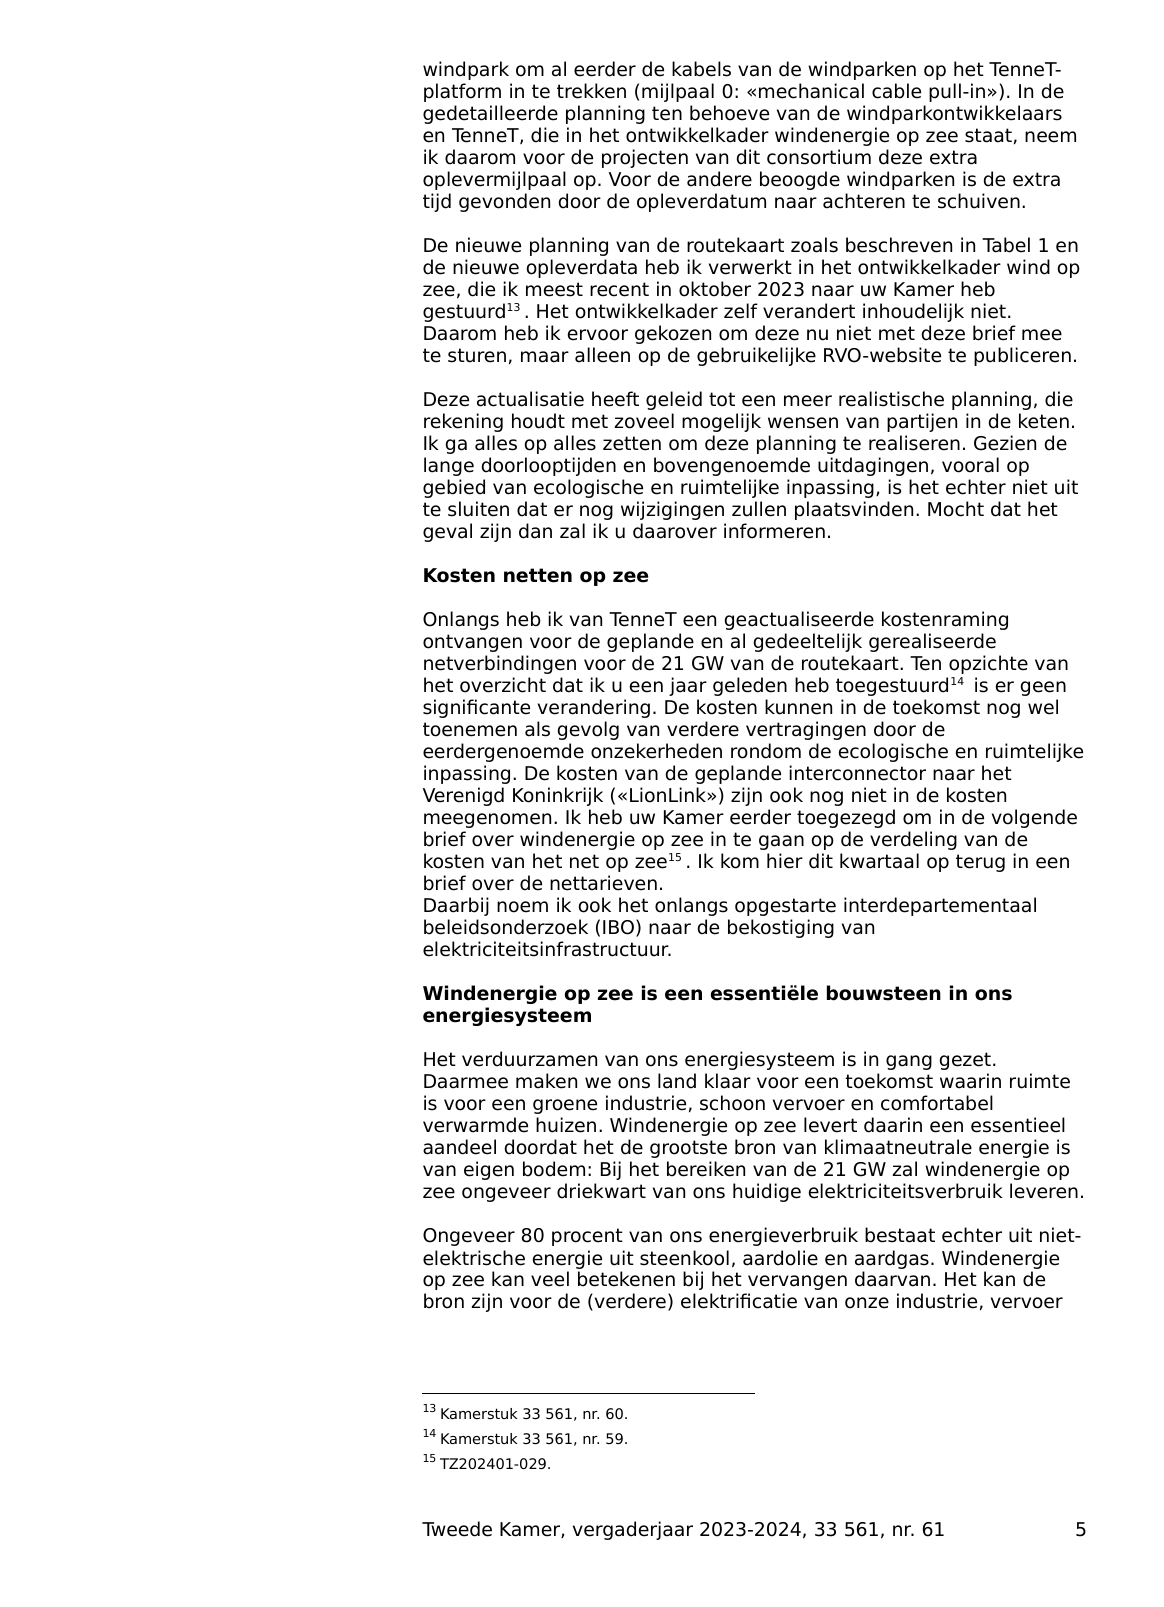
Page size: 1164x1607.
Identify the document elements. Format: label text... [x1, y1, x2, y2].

subtitle Kosten netten op zee [422, 565, 1087, 587]
text Onlangs heb ik van TenneT een geactualiseerde kostenraming ontvangen voor de geplande en al gedeeltelijk gerealiseerde netverbindingen voor de 21 GW van de routekaart. Ten opzichte van het overzicht dat ik u een jaar geleden heb toegestuurd is er geen significante verandering. De kosten kunnen in de toekomst nog wel toenemen als gevolg van verdere vertragingen door de eerdergenoemde onzekerheden rondom de ecologische en ruimtelijke inpassing. De kosten van de geplande interconnector naar het Verenigd Koninkrijk («LionLink») zijn ook nog niet in de kosten meegenomen. Ik heb uw Kamer eerder toegezegd om in de volgende brief over windenergie op zee in te gaan op de verdeling van de kosten van het net op zee. Ik kom hier dit kwartaal op terug in een brief over de nettarieven. [422, 609, 1087, 895]
text windpark om al eerder de kabels van de windparken op het TenneT-platform in te trekken (mijlpaal 0: «mechanical cable pull-in»). In de gedetailleerde planning ten behoeve van de windparkontwikkelaars en TenneT, die in het ontwikkelkader windenergie op zee staat, neem ik daarom voor de projecten van dit consortium deze extra oplevermijlpaal op. Voor de andere beoogde windparken is de extra tijd gevonden door de opleverdatum naar achteren te schuiven. [422, 59, 1087, 213]
text Het verduurzamen van ons energiesysteem is in gang gezet. Daarmee maken we ons land klaar voor een toekomst waarin ruimte is voor een groene industrie, schoon vervoer en comfortabel verwarmde huizen. Windenergie op zee levert daarin een essentieel aandeel doordat het de grootste bron van klimaatneutrale energie is van eigen bodem: Bij het bereiken van de 21 GW zal windenergie op zee ongeveer driekwart van ons huidige elektriciteitsverbruik leveren. [422, 1049, 1087, 1203]
text Daarbij noem ik ook het onlangs opgestarte interdepartementaal beleidsonderzoek (IBO) naar de bekostiging van elektriciteitsinfrastructuur. [422, 895, 1087, 961]
text De nieuwe planning van de routekaart zoals beschreven in Tabel 1 en de nieuwe opleverdata heb ik verwerkt in het ontwikkelkader wind op zee, die ik meest recent in oktober 2023 naar uw Kamer heb gestuurd. Het ontwikkelkader zelf verandert inhoudelijk niet. Daarom heb ik ervoor gekozen om deze nu niet met deze brief mee te sturen, maar alleen op de gebruikelijke RVO-website te publiceren. [422, 235, 1087, 367]
text Kamerstuk 33 561, nr. 60. [422, 1402, 1087, 1424]
text Ongeveer 80 procent van ons energieverbruik bestaat echter uit niet-elektrische energie uit steenkool, aardolie en aardgas. Windenergie op zee kan veel betekenen bij het vervangen daarvan. Het kan de bron zijn voor de (verdere) elektrificatie van onze industrie, vervoer [422, 1225, 1087, 1313]
subtitle Windenergie op zee is een essentiële bouwsteen in ons energiesysteem [422, 983, 1087, 1027]
text TZ202401-029. [422, 1452, 1087, 1474]
text Deze actualisatie heeft geleid tot een meer realistische planning, die rekening houdt met zoveel mogelijk wensen van partijen in de keten. Ik ga alles op alles zetten om deze planning te realiseren. Gezien de lange doorlooptijden en bovengenoemde uitdagingen, vooral op gebied van ecologische en ruimtelijke inpassing, is het echter niet uit te sluiten dat er nog wijzigingen zullen plaatsvinden. Mocht dat het geval zijn dan zal ik u daarover informeren. [422, 389, 1087, 543]
text Kamerstuk 33 561, nr. 59. [422, 1427, 1087, 1449]
